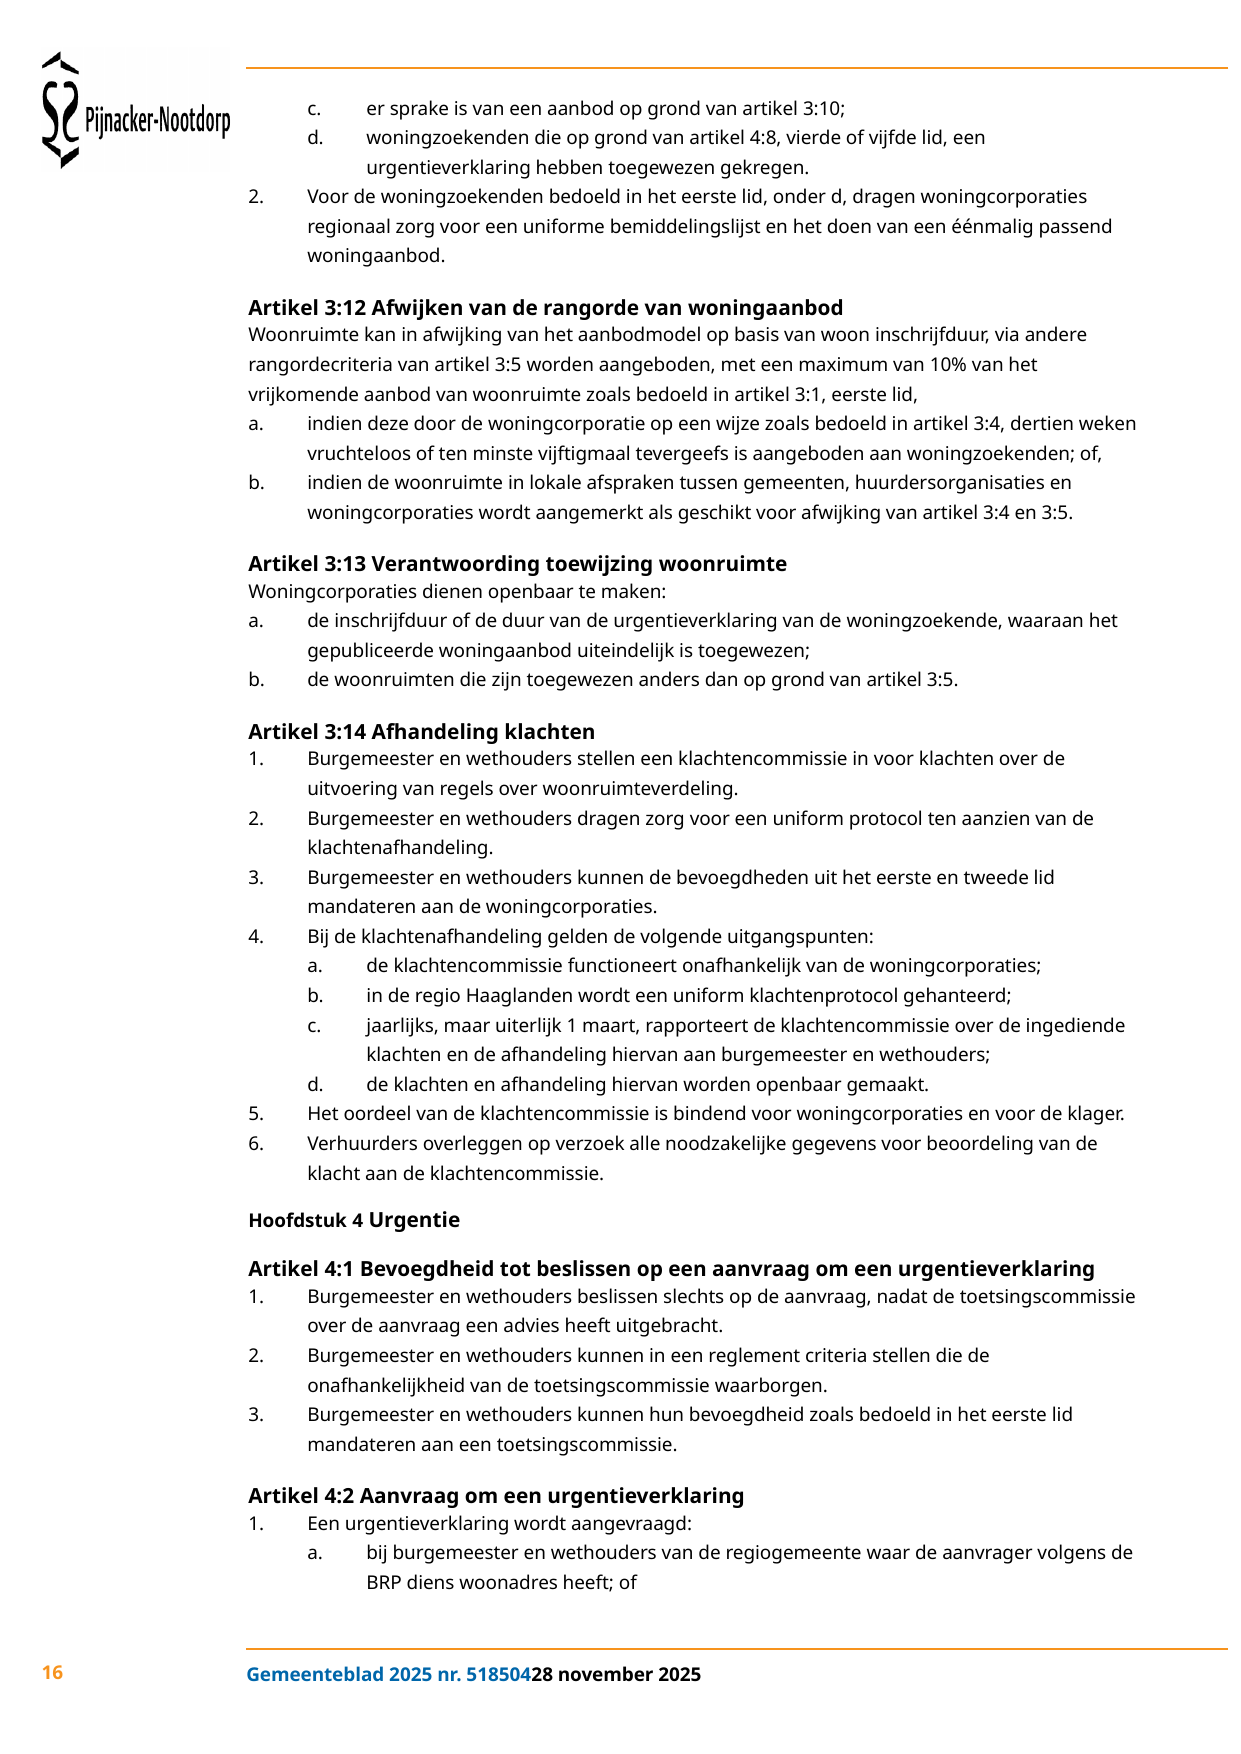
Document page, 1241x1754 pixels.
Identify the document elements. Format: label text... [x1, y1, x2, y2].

list bij burgemeester en wethouders van de regiogemeente waar de aanvrager volgens de BRP diens woonadres heeft; of [307, 1539, 1152, 1595]
list Burgemeester en wethouders kunnen de bevoegdheden uit het eerste en tweede lid mandateren aan de woningcorporaties. [248, 864, 1152, 919]
list de inschrijfduur of de duur van de urgentieverklaring van de woningzoekende, waaraan het gepubliceerde woningaanbod uiteindelijk is toegewezen; [248, 607, 1152, 663]
list indien deze door de woningcorporatie op een wijze zoals bedoeld in artikel 3:4, dertien weken vruchteloos of ten minste vijftigmaal tevergeefs is aangeboden aan woningzoekenden; of, [248, 410, 1152, 466]
list Burgemeester en wethouders kunnen hun bevoegdheid zoals bedoeld in het eerste lid mandateren aan een toetsingscommissie. [248, 1401, 1152, 1457]
list Burgemeester en wethouders kunnen in een reglement criteria stellen die de onafhankelijkheid van de toetsingscommissie waarborgen. [248, 1342, 1152, 1397]
text Artikel 3:13 Verantwoording toewijzing woonruimte [248, 549, 1152, 578]
list Burgemeester en wethouders stellen een klachtencommissie in voor klachten over de uitvoering van regels over woonruimteverdeling. [248, 746, 1152, 801]
list woningzoekenden die op grond van artikel 4:8, vierde of vijfde lid, een urgentieverklaring hebben toegewezen gekregen. [307, 124, 1152, 180]
list Burgemeester en wethouders dragen zorg voor een uniform protocol ten aanzien van de klachtenafhandeling. [248, 805, 1152, 860]
text Artikel 3:12 Afwijken van de rangorde van woningaanbod [248, 293, 1152, 322]
list in de regio Haaglanden wordt een uniform klachtenprotocol gehanteerd; [307, 982, 1152, 1008]
text Woonruimte kan in afwijking van het aanbodmodel op basis van woon inschrijfduur, via andere rangordecriteria van artikel 3:5 worden aangeboden, met een maximum van 10% van het vrijkomende aanbod van woonruimte zoals bedoeld in artikel 3:1, eerste lid, [248, 322, 1152, 406]
picture [41, 47, 231, 172]
list er sprake is van een aanbod op grond van artikel 3:10; [307, 95, 1152, 121]
list Een urgentieverklaring wordt aangevraagd: [248, 1510, 1152, 1536]
text Hoofdstuk 4 Urgentie [248, 1205, 1152, 1234]
list indien de woonruimte in lokale afspraken tussen gemeenten, huurdersorganisaties en woningcorporaties wordt aangemerkt als geschikt voor afwijking van artikel 3:4 en 3:5. [248, 469, 1152, 525]
list de klachten en afhandeling hiervan worden openbaar gemaakt. [307, 1071, 1152, 1097]
list Verhuurders overleggen op verzoek alle noodzakelijke gegevens voor beoordeling van de klacht aan de klachtencommissie. [248, 1130, 1152, 1185]
list Voor de woningzoekenden bedoeld in het eerste lid, onder d, dragen woningcorporaties regionaal zorg voor een uniforme bemiddelingslijst en het doen van een éénmalig passend woningaanbod. [248, 183, 1152, 268]
list Bij de klachtenafhandeling gelden de volgende uitgangspunten: [248, 923, 1152, 949]
list Burgemeester en wethouders beslissen slechts op de aanvraag, nadat de toetsingscommissie over de aanvraag een advies heeft uitgebracht. [248, 1283, 1152, 1338]
text Artikel 4:2 Aanvraag om een urgentieverklaring [248, 1481, 1152, 1510]
text Artikel 3:14 Afhandeling klachten [248, 717, 1152, 746]
list Het oordeel van de klachtencommissie is bindend voor woningcorporaties en voor de klager. [248, 1101, 1152, 1126]
list de klachtencommissie functioneert onafhankelijk van de woningcorporaties; [307, 953, 1152, 978]
text Woningcorporaties dienen openbaar te maken: [248, 578, 1152, 604]
text Artikel 4:1 Bevoegdheid tot beslissen op een aanvraag om een urgentieverklaring [248, 1254, 1152, 1283]
list de woonruimten die zijn toegewezen anders dan op grond van artikel 3:5. [248, 667, 1152, 692]
list jaarlijks, maar uiterlijk 1 maart, rapporteert de klachtencommissie over de ingediende klachten en de afhandeling hiervan aan burgemeester en wethouders; [307, 1012, 1152, 1067]
